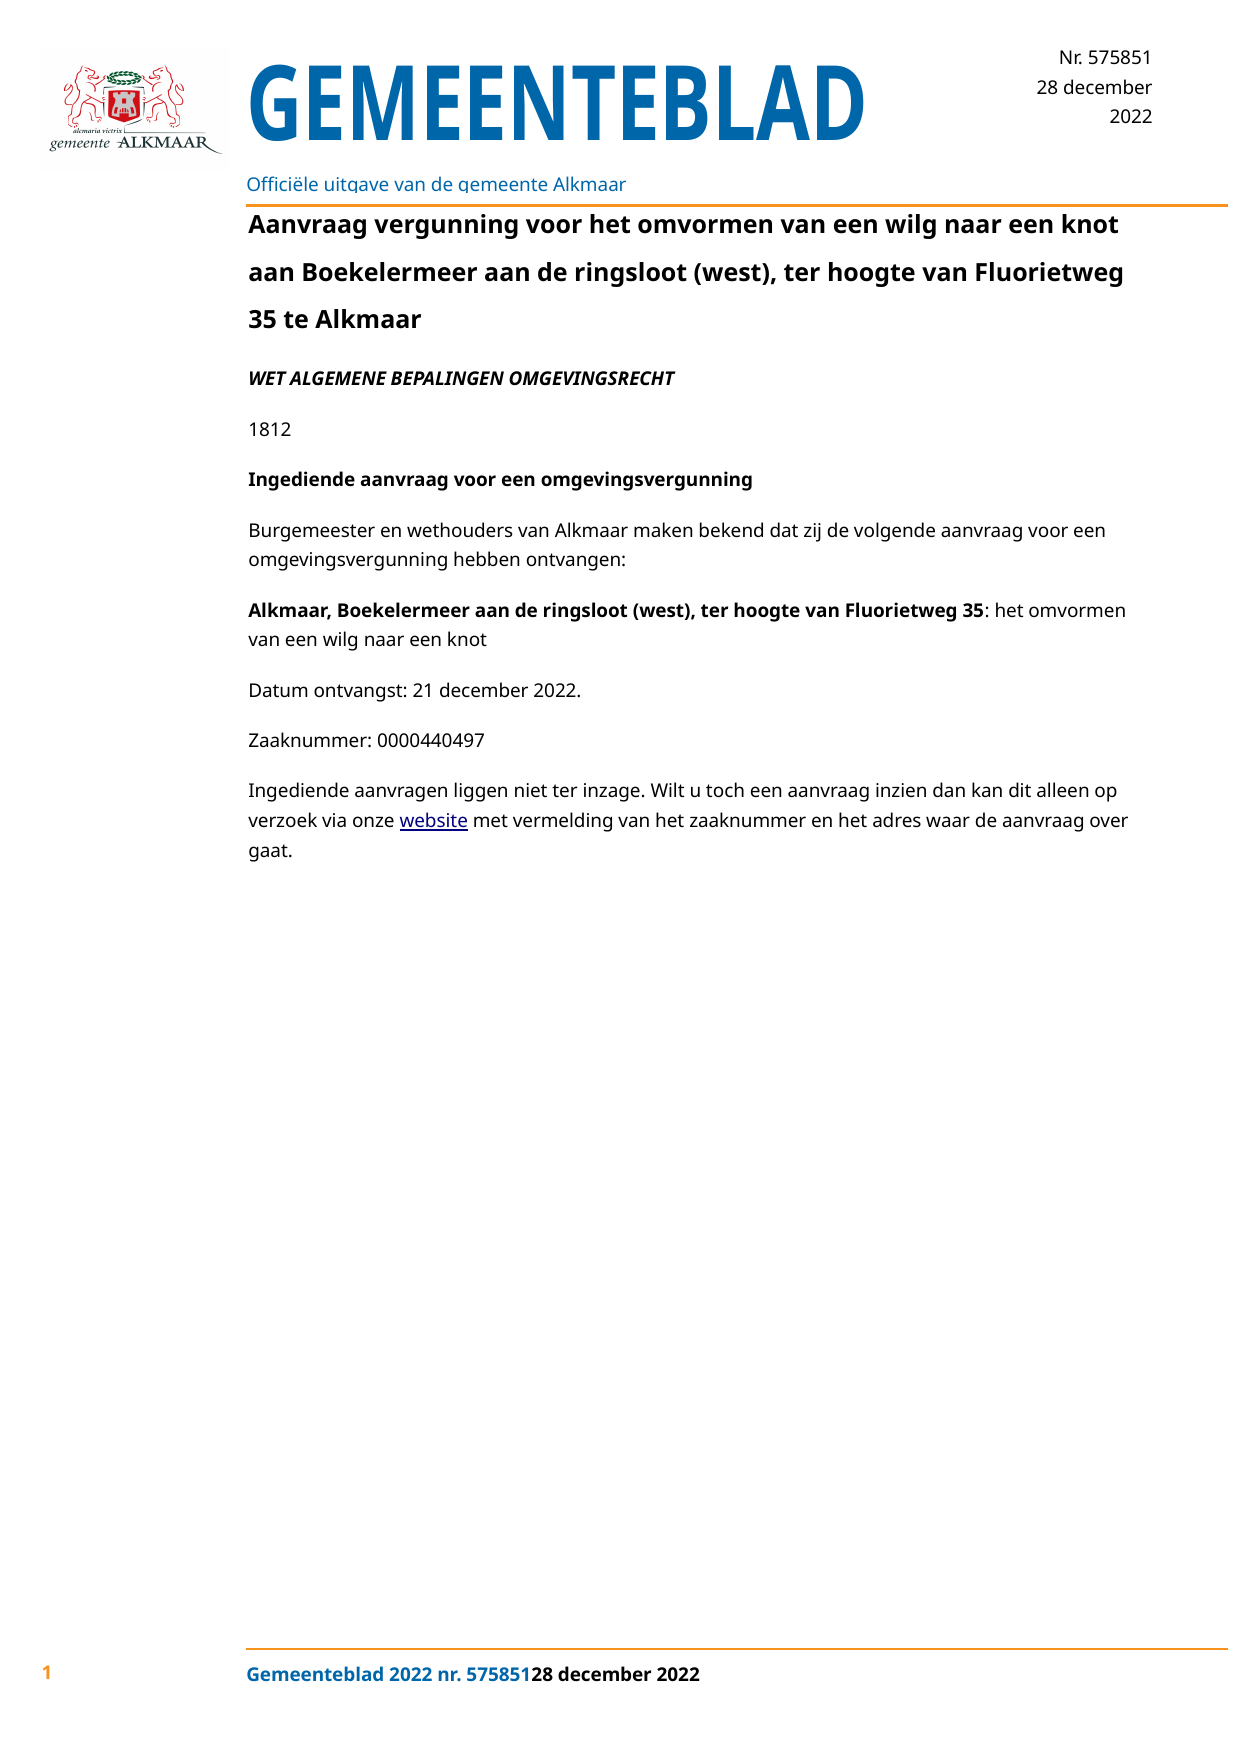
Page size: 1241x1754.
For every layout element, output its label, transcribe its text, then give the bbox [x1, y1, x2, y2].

text Alkmaar, Boekelermeer aan de ringsloot (west), ter hoogte van Fluorietweg 35: het omvormen van een wilg naar een knot [248, 597, 1152, 652]
text 1812 [248, 416, 1152, 442]
text Zaaknummer: 0000440497 [248, 727, 1152, 753]
picture [41, 47, 231, 172]
text Ingediende aanvraag voor een omgevingsvergunning [248, 466, 1152, 492]
text Burgemeester en wethouders van Alkmaar maken bekend dat zij de volgende aanvraag voor een omgevingsvergunning hebben ontvangen: [248, 517, 1152, 572]
text Ingediende aanvragen liggen niet ter inzage. Wilt u toch een aanvraag inzien dan kan dit alleen op verzoek via onze website met vermelding van het zaaknummer en het adres waar de aanvraag over gaat. [248, 778, 1152, 862]
text Datum ontvangst: 21 december 2022. [248, 677, 1152, 702]
text WET ALGEMENE BEPALINGEN OMGEVINGSRECHT [248, 366, 1152, 391]
text Aanvraag vergunning voor het omvormen van een wilg naar een knot aan Boekelermeer aan de ringsloot (west), ter hoogte van Fluorietweg 35 te Alkmaar [248, 207, 1152, 336]
